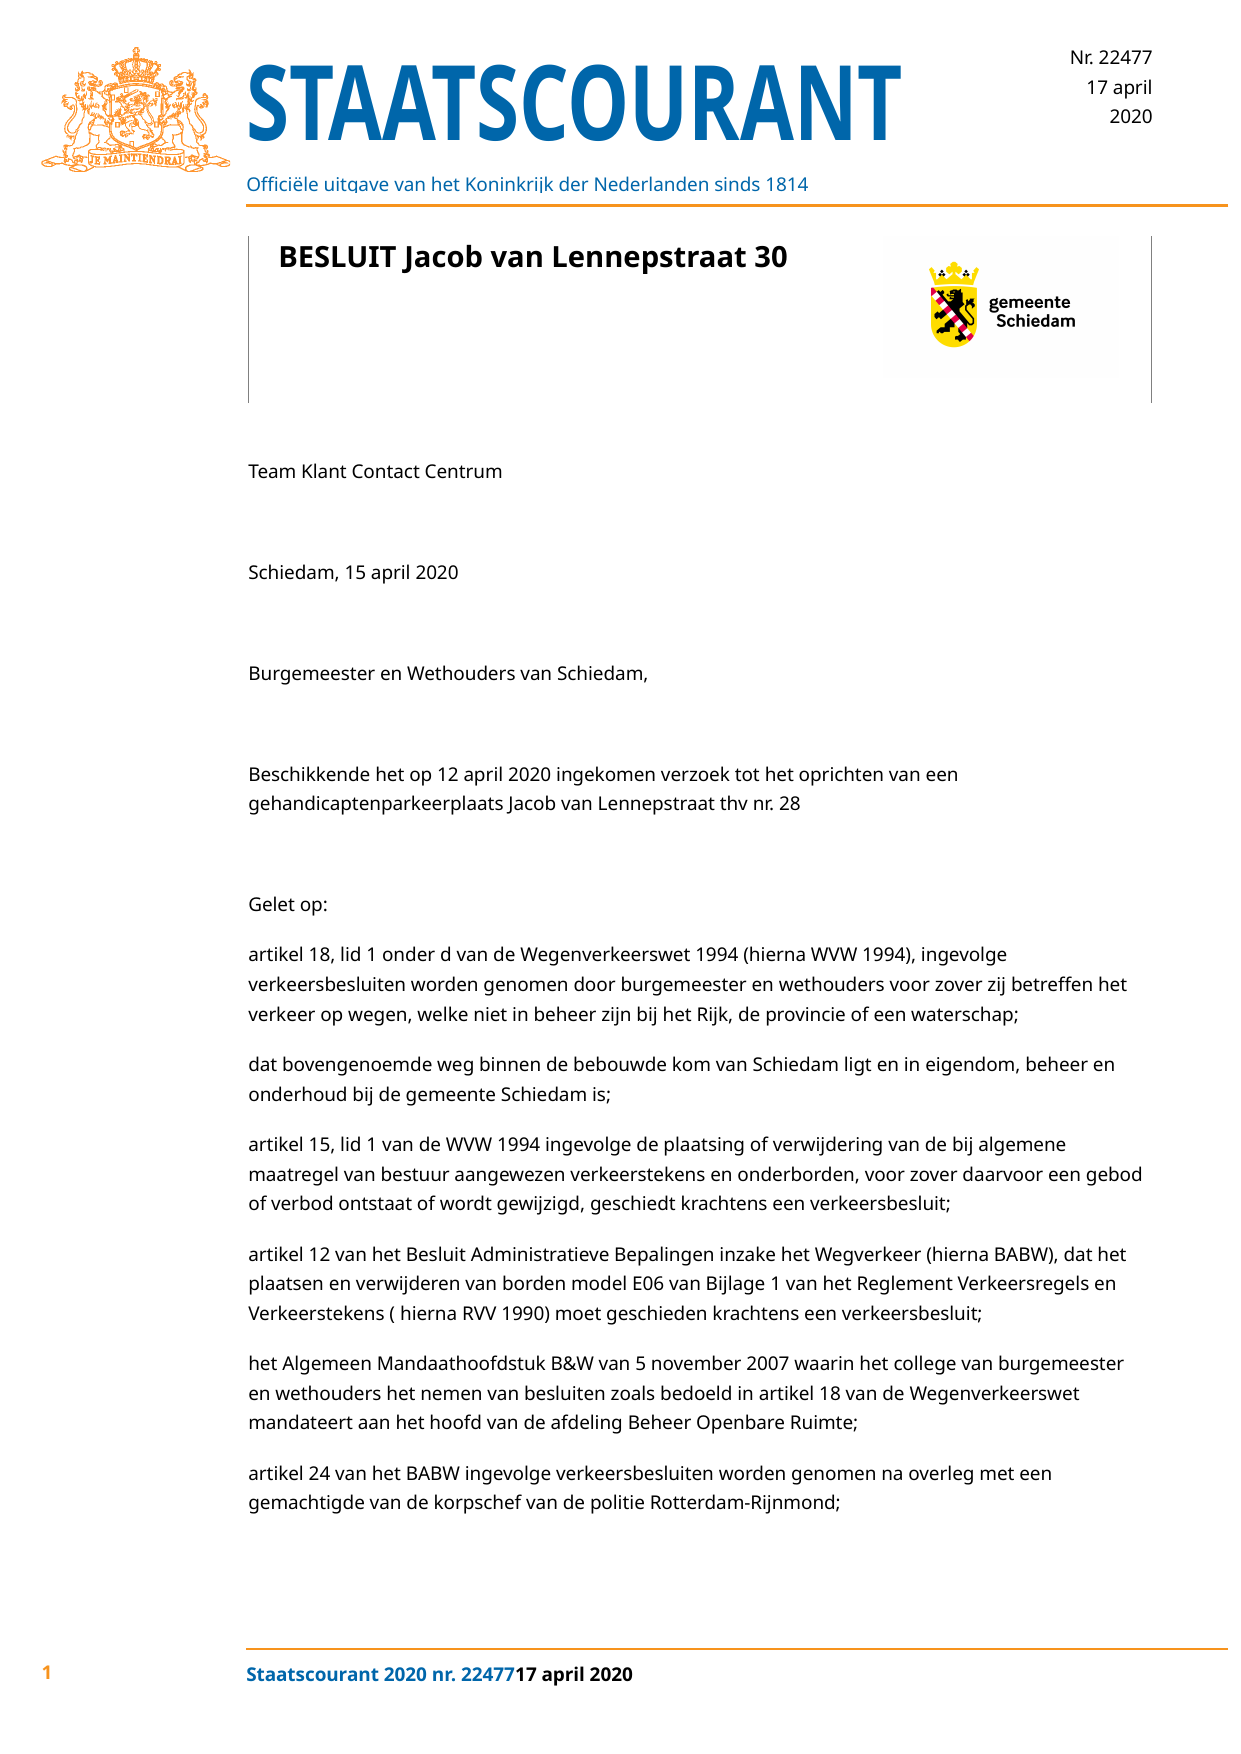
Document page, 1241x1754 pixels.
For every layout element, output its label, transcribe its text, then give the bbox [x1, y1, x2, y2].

table_header [1119, 236, 1151, 377]
picture [882, 236, 1119, 378]
text artikel 15, lid 1 van de WVW 1994 ingevolge de plaatsing of verwijdering van de bij algemene maatregel van bestuur aangewezen verkeerstekens en onderborden, voor zover daarvoor een gebod of verbod ontstaat of wordt gewijzigd, geschiedt krachtens een verkeersbesluit; [248, 1131, 1152, 1216]
text Team Klant Contact Centrum [248, 458, 1152, 484]
text artikel 18, lid 1 onder d van de Wegenverkeerswet 1994 (hierna WVW 1994), ingevolge verkeersbesluiten worden genomen door burgemeester en wethouders voor zover zij betreffen het verkeer op wegen, welke niet in beheer zijn bij het Rijk, de provincie of een waterschap; [248, 942, 1152, 1027]
text dat bovengenoemde weg binnen de bebouwde kom van Schiedam ligt en in eigendom, beheer en onderhoud bij de gemeente Schiedam is; [248, 1051, 1152, 1107]
text Burgemeester en Wethouders van Schiedam, [248, 660, 1152, 686]
text artikel 24 van het BABW ingevolge verkeersbesluiten worden genomen na overleg met een gemachtigde van de korpschef van de politie Rotterdam-Rijnmond; [248, 1460, 1152, 1515]
text het Algemeen Mandaathoofdstuk B&W van 5 november 2007 waarin het college van burgemeester en wethouders het nemen van besluiten zoals bedoeld in artikel 18 van de Wegenverkeerswet mandateert aan het hoofd van de afdeling Beheer Openbare Ruimte; [248, 1350, 1152, 1435]
table_header [850, 378, 1151, 403]
text Gelet op: [248, 891, 1152, 917]
text artikel 12 van het Besluit Administratieve Bepalingen inzake het Wegverkeer (hierna BABW), dat het plaatsen en verwijderen van borden model E06 van Bijlage 1 van het Reglement Verkeersregels en Verkeerstekens ( hierna RVV 1990) moet geschieden krachtens een verkeersbesluit; [248, 1241, 1152, 1326]
text Beschikkende het op 12 april 2020 ingekomen verzoek tot het oprichten van een gehandicaptenparkeerplaats Jacob van Lennepstraat thv nr. 28 [248, 761, 1152, 816]
table_header [850, 236, 882, 377]
text Schiedam, 15 april 2020 [248, 559, 1152, 585]
table_header BESLUIT Jacob van Lennepstraat 30 [249, 236, 850, 403]
picture [41, 47, 231, 172]
